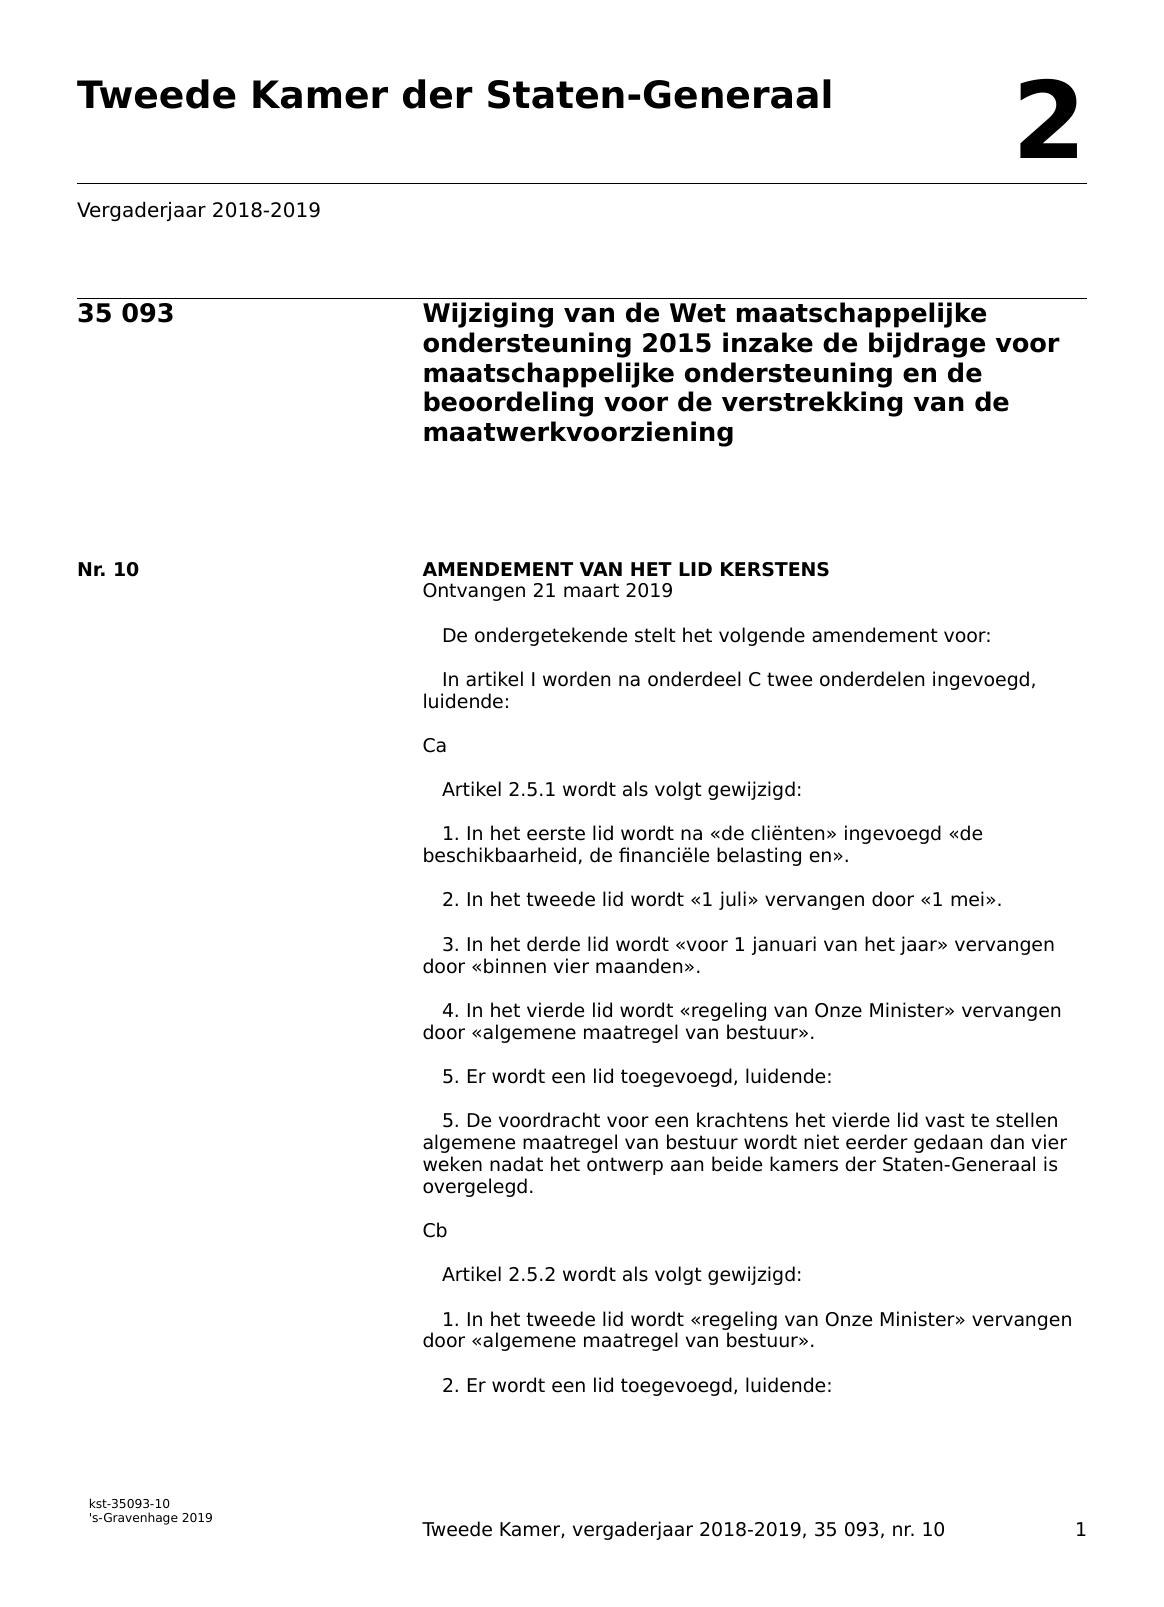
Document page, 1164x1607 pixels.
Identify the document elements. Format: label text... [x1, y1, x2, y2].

text 4. In het vierde lid wordt «regeling van Onze Minister» vervangen door «algemene maatregel van bestuur». [422, 1000, 1087, 1044]
text 1. In het tweede lid wordt «regeling van Onze Minister» vervangen door «algemene maatregel van bestuur». [422, 1308, 1087, 1352]
text Artikel 2.5.1 wordt als volgt gewijzigd: [422, 779, 1087, 801]
text 3. In het derde lid wordt «voor 1 januari van het jaar» vervangen door «binnen vier maanden». [422, 933, 1087, 977]
text Cb [422, 1220, 1087, 1242]
table_header Tweede Kamer der Staten-Generaal [77, 59, 886, 183]
text 5. De voordracht voor een krachtens het vierde lid vast te stellen algemene maatregel van bestuur wordt niet eerder gedaan dan vier weken nadat het ontwerp aan beide kamers der Staten-Generaal is overgelegd. [422, 1110, 1087, 1198]
text Ontvangen 21 maart 2019 [422, 580, 1087, 602]
text Ca [422, 735, 1087, 757]
table_cell Vergaderjaar 2018-2019 [77, 184, 1087, 298]
text kst-35093-10 [88, 1497, 323, 1511]
text 's-Gravenhage 2019 [88, 1511, 323, 1525]
text Artikel 2.5.2 wordt als volgt gewijzigd: [422, 1264, 1087, 1286]
text 1. In het eerste lid wordt na «de cliënten» ingevoegd «de beschikbaarheid, de financiële belasting en». [422, 823, 1087, 867]
text De ondergetekende stelt het volgende amendement voor: [422, 624, 1087, 647]
text 2. Er wordt een lid toegevoegd, luidende: [422, 1374, 1087, 1397]
subtitle Nr. 10 AMENDEMENT VAN HET LID KERSTENS [77, 558, 1087, 580]
text 5. Er wordt een lid toegevoegd, luidende: [422, 1066, 1087, 1088]
text 2. In het tweede lid wordt «1 juli» vervangen door «1 mei». [422, 889, 1087, 911]
text In artikel I worden na onderdeel C twee onderdelen ingevoegd, luidende: [422, 669, 1087, 713]
subtitle 35 093 Wijziging van de Wet maatschappelijke ondersteuning 2015 inzake de bijdrage voor maatschappelijke ondersteuning en de beoordeling voor de verstrekking van de maatwerkvoorziening [77, 299, 1087, 447]
table_header 2 [886, 59, 1087, 183]
